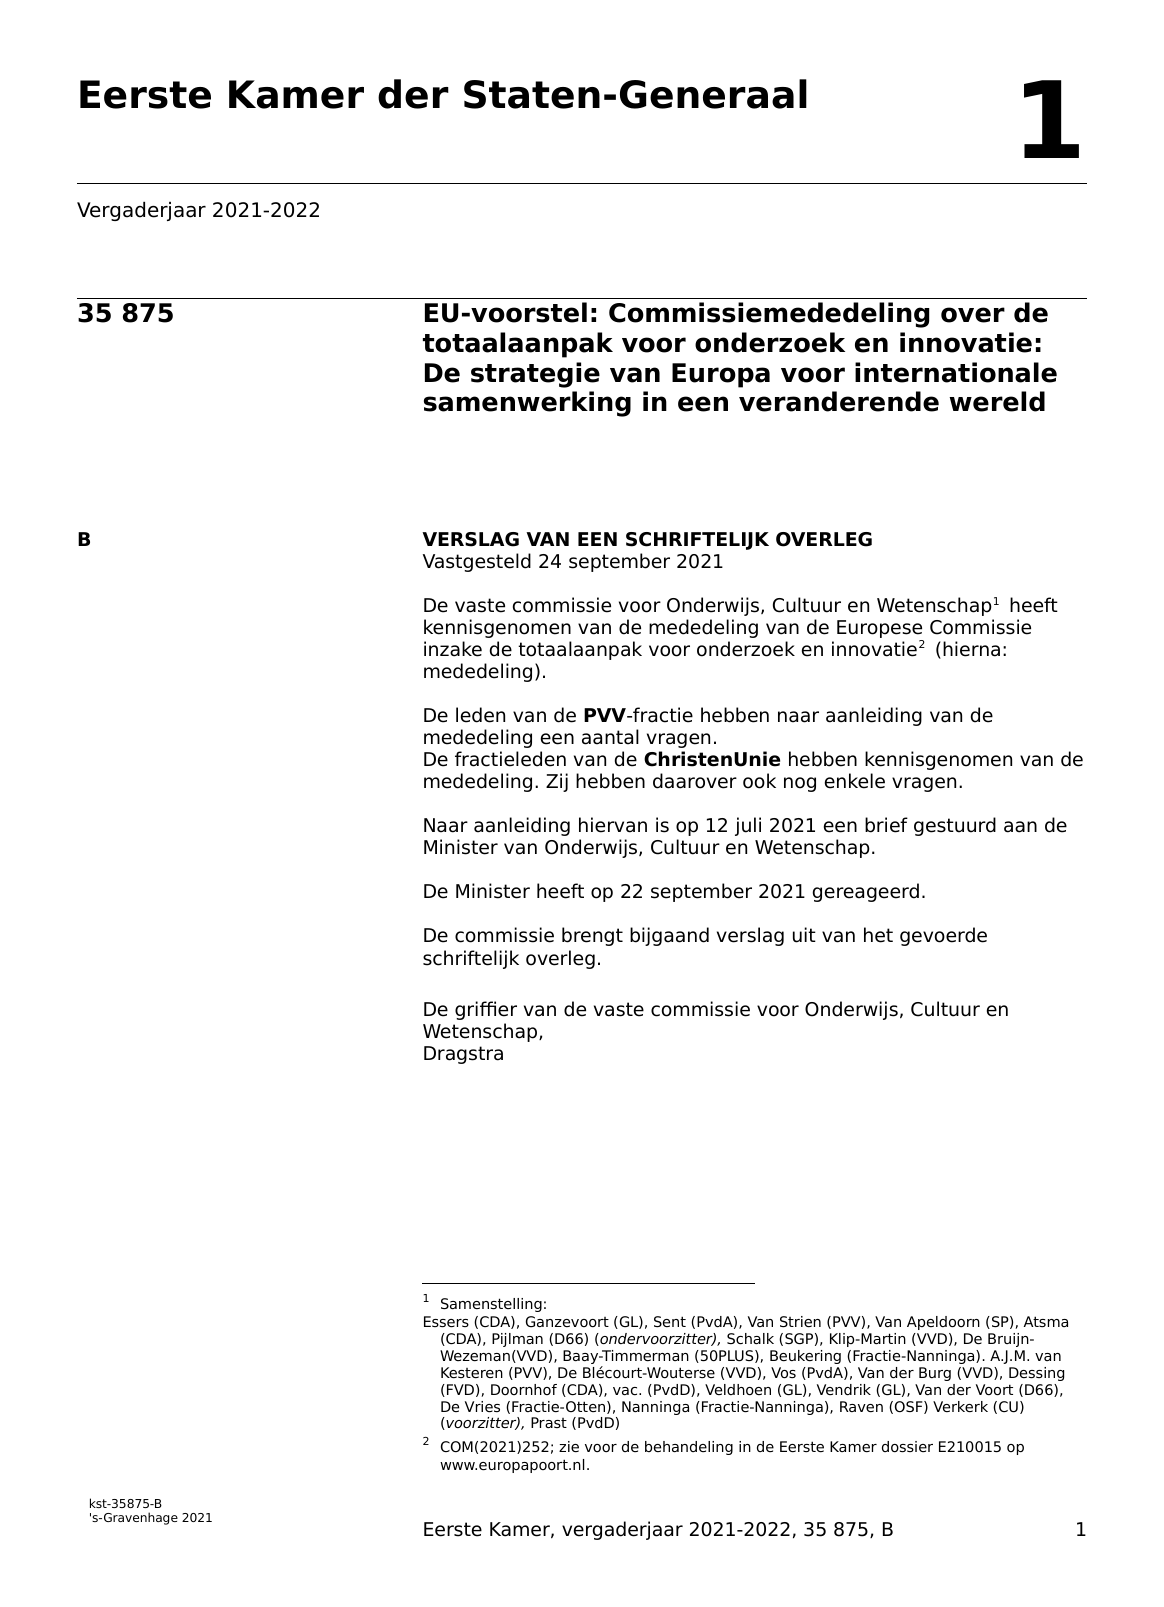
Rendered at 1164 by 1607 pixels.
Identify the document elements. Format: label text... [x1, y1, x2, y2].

text 's-Gravenhage 2021 [88, 1511, 323, 1525]
text Samenstelling: [422, 1292, 1087, 1314]
text De leden van de PVV-fractie hebben naar aanleiding van de mededeling een aantal vragen. [422, 705, 1087, 749]
text De fractieleden van de ChristenUnie hebben kennisgenomen van de mededeling. Zij hebben daarover ook nog enkele vragen. [422, 749, 1087, 793]
text Naar aanleiding hiervan is op 12 juli 2021 een brief gestuurd aan de Minister van Onderwijs, Cultuur en Wetenschap. [422, 815, 1087, 859]
subtitle 35 875 EU-voorstel: Commissiemededeling over de totaalaanpak voor onderzoek en innovatie: De strategie van Europa voor internationale samenwerking in een veranderende wereld [77, 299, 1087, 418]
table_header 1 [886, 59, 1087, 183]
text De griffier van de vaste commissie voor Onderwijs, Cultuur en Wetenschap, Dragstra [422, 999, 1087, 1065]
text De commissie brengt bijgaand verslag uit van het gevoerde schriftelijk overleg. [422, 925, 1087, 969]
subtitle B VERSLAG VAN EEN SCHRIFTELIJK OVERLEG [77, 529, 1087, 551]
table_header Eerste Kamer der Staten-Generaal [77, 59, 886, 183]
text De Minister heeft op 22 september 2021 gereageerd. [422, 881, 1087, 903]
text Essers (CDA), Ganzevoort (GL), Sent (PvdA), Van Strien (PVV), Van Apeldoorn (SP), Atsma (CDA), Pijlman (D66) (ondervoorzitter), Schalk (SGP), Klip-Martin (VVD), De Bruijn-Wezeman(VVD), Baay-Timmerman (50PLUS), Beukering (Fractie-Nanninga). A.J.M. van Kesteren (PVV), De Blécourt-Wouterse (VVD), Vos (PvdA), Van der Burg (VVD), Dessing (FVD), Doornhof (CDA), vac. (PvdD), Veldhoen (GL), Vendrik (GL), Van der Voort (D66), De Vries (Fractie-Otten), Nanninga (Fractie-Nanninga), Raven (OSF) Verkerk (CU) (voorzitter), Prast (PvdD) [422, 1314, 1087, 1432]
table_cell Vergaderjaar 2021-2022 [77, 184, 1087, 298]
text De vaste commissie voor Onderwijs, Cultuur en Wetenschap heeft kennisgenomen van de mededeling van de Europese Commissie inzake de totaalaanpak voor onderzoek en innovatie (hierna: mededeling). [422, 595, 1087, 683]
text kst-35875-B [88, 1497, 323, 1511]
text COM(2021)252; zie voor de behandeling in de Eerste Kamer dossier E210015 op www.europapoort.nl. [422, 1435, 1087, 1474]
text Vastgesteld 24 september 2021 [422, 551, 1087, 573]
